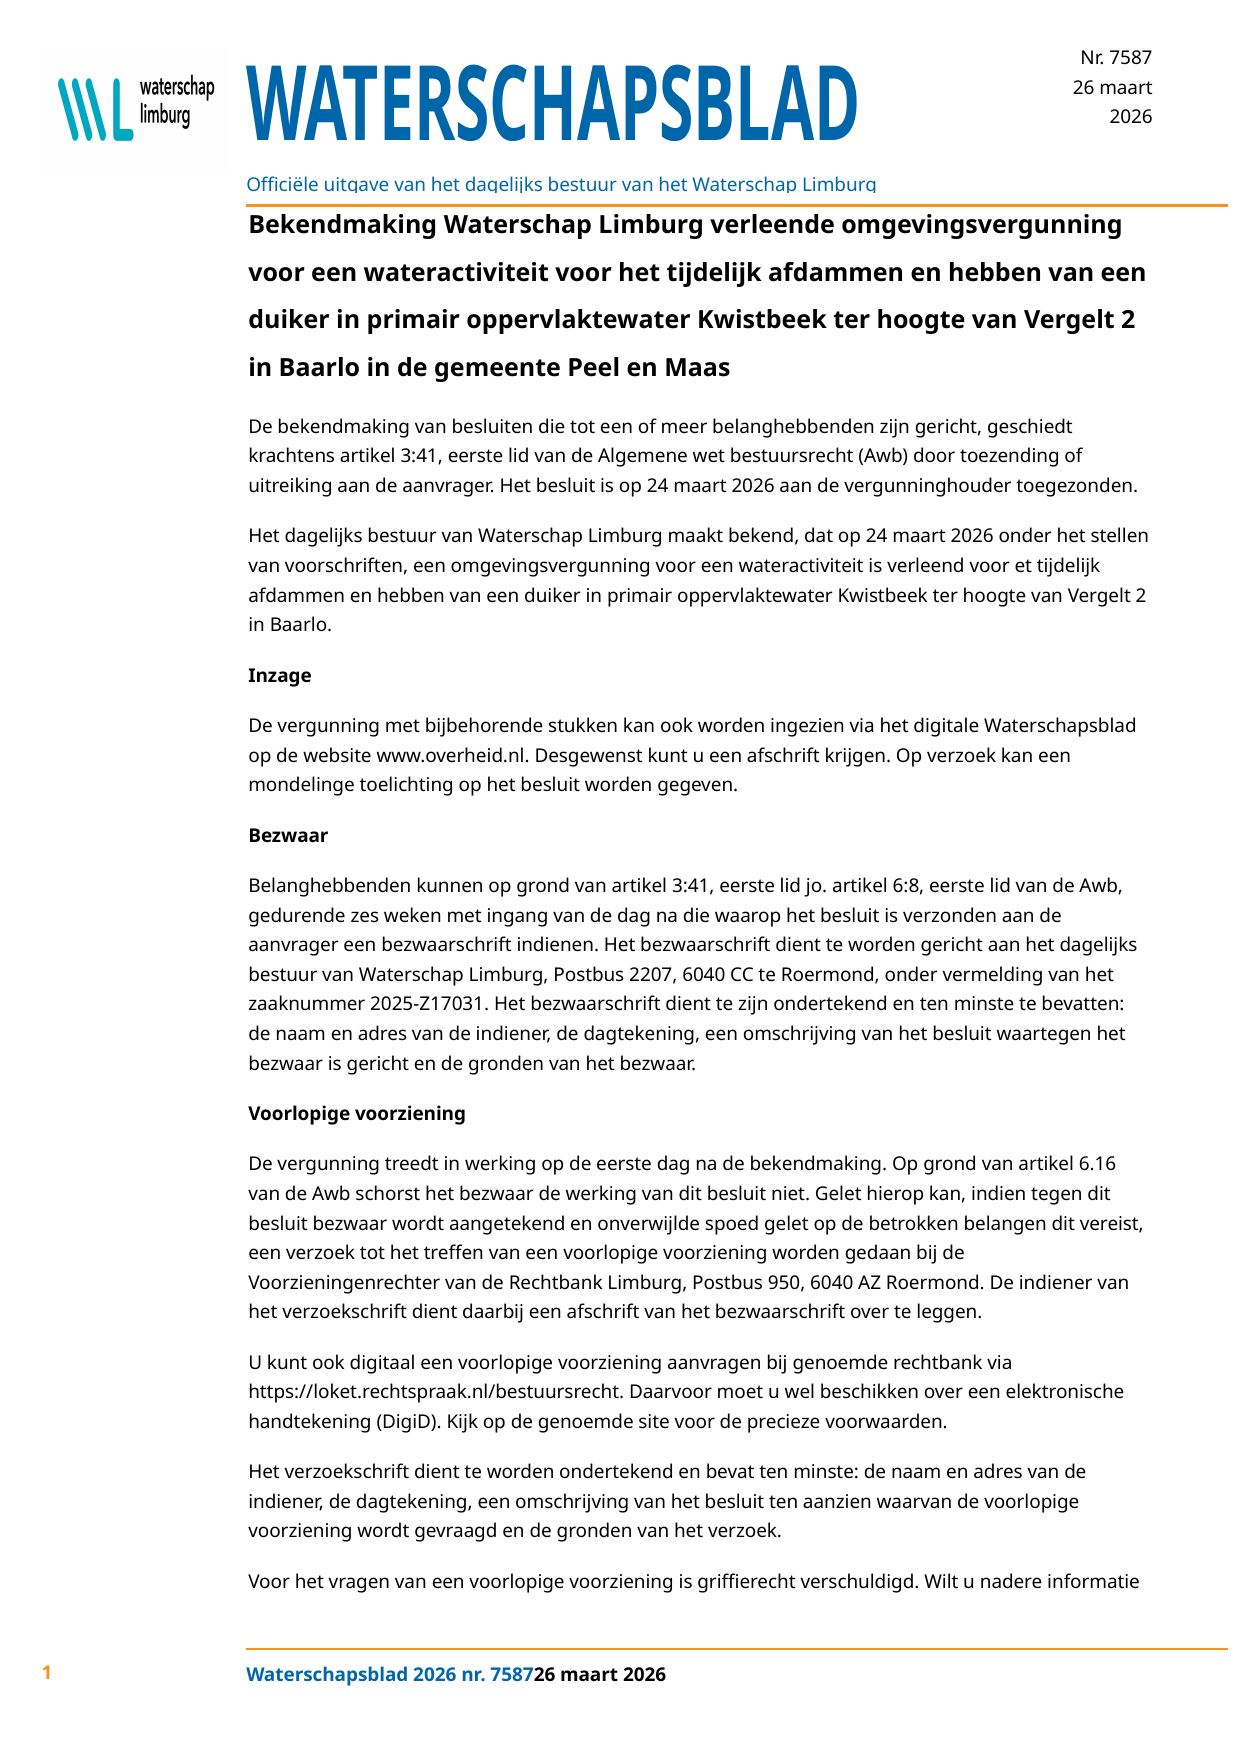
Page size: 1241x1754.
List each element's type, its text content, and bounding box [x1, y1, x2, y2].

text U kunt ook digitaal een voorlopige voorziening aanvragen bij genoemde rechtbank via https://loket.rechtspraak.nl/bestuursrecht. Daarvoor moet u wel beschikken over een elektronische handtekening (DigiD). Kijk op de genoemde site voor de precieze voorwaarden. [248, 1349, 1152, 1434]
text De bekendmaking van besluiten die tot een of meer belanghebbenden zijn gericht, geschiedt krachtens artikel 3:41, eerste lid van de Algemene wet bestuursrecht (Awb) door toezending of uitreiking aan de aanvrager. Het besluit is op 24 maart 2026 aan de vergunninghouder toegezonden. [248, 413, 1152, 498]
text Het dagelijks bestuur van Waterschap Limburg maakt bekend, dat op 24 maart 2026 onder het stellen van voorschriften, een omgevingsvergunning voor een wateractiviteit is verleend voor et tijdelijk afdammen en hebben van een duiker in primair oppervlaktewater Kwistbeek ter hoogte van Vergelt 2 in Baarlo. [248, 523, 1152, 637]
text Het verzoekschrift dient te worden ondertekend en bevat ten minste: de naam en adres van de indiener, de dagtekening, een omschrijving van het besluit ten aanzien waarvan de voorlopige voorziening wordt gevraagd en de gronden van het verzoek. [248, 1458, 1152, 1543]
text Belanghebbenden kunnen op grond van artikel 3:41, eerste lid jo. artikel 6:8, eerste lid van de Awb, gedurende zes weken met ingang van de dag na die waarop het besluit is verzonden aan de aanvrager een bezwaarschrift indienen. Het bezwaarschrift dient te worden gericht aan het dagelijks bestuur van Waterschap Limburg, Postbus 2207, 6040 CC te Roermond, onder vermelding van het zaaknummer 2025-Z17031. Het bezwaarschrift dient te zijn ondertekend en ten minste te bevatten: de naam en adres van de indiener, de dagtekening, een omschrijving van het besluit waartegen het bezwaar is gericht en de gronden van het bezwaar. [248, 872, 1152, 1076]
picture [41, 47, 231, 172]
text De vergunning met bijbehorende stukken kan ook worden ingezien via het digitale Waterschapsblad op de website www.overheid.nl. Desgewenst kunt u een afschrift krijgen. Op verzoek kan een mondelinge toelichting op het besluit worden gegeven. [248, 712, 1152, 797]
text Inzage [248, 662, 1152, 688]
text Bekendmaking Waterschap Limburg verleende omgevingsvergunning voor een wateractiviteit voor het tijdelijk afdammen en hebben van een duiker in primair oppervlaktewater Kwistbeek ter hoogte van Vergelt 2 in Baarlo in de gemeente Peel en Maas [248, 207, 1152, 384]
text Voorlopige voorziening [248, 1100, 1152, 1126]
text Voor het vragen van een voorlopige voorziening is griffierecht verschuldigd. Wilt u nadere informatie [248, 1568, 1152, 1594]
text De vergunning treedt in werking op de eerste dag na de bekendmaking. Op grond van artikel 6.16 van de Awb schorst het bezwaar de werking van dit besluit niet. Gelet hierop kan, indien tegen dit besluit bezwaar wordt aangetekend en onverwijlde spoed gelet op de betrokken belangen dit vereist, een verzoek tot het treffen van een voorlopige voorziening worden gedaan bij de Voorzieningenrechter van de Rechtbank Limburg, Postbus 950, 6040 AZ Roermond. De indiener van het verzoekschrift dient daarbij een afschrift van het bezwaarschrift over te leggen. [248, 1151, 1152, 1324]
text Bezwaar [248, 822, 1152, 848]
